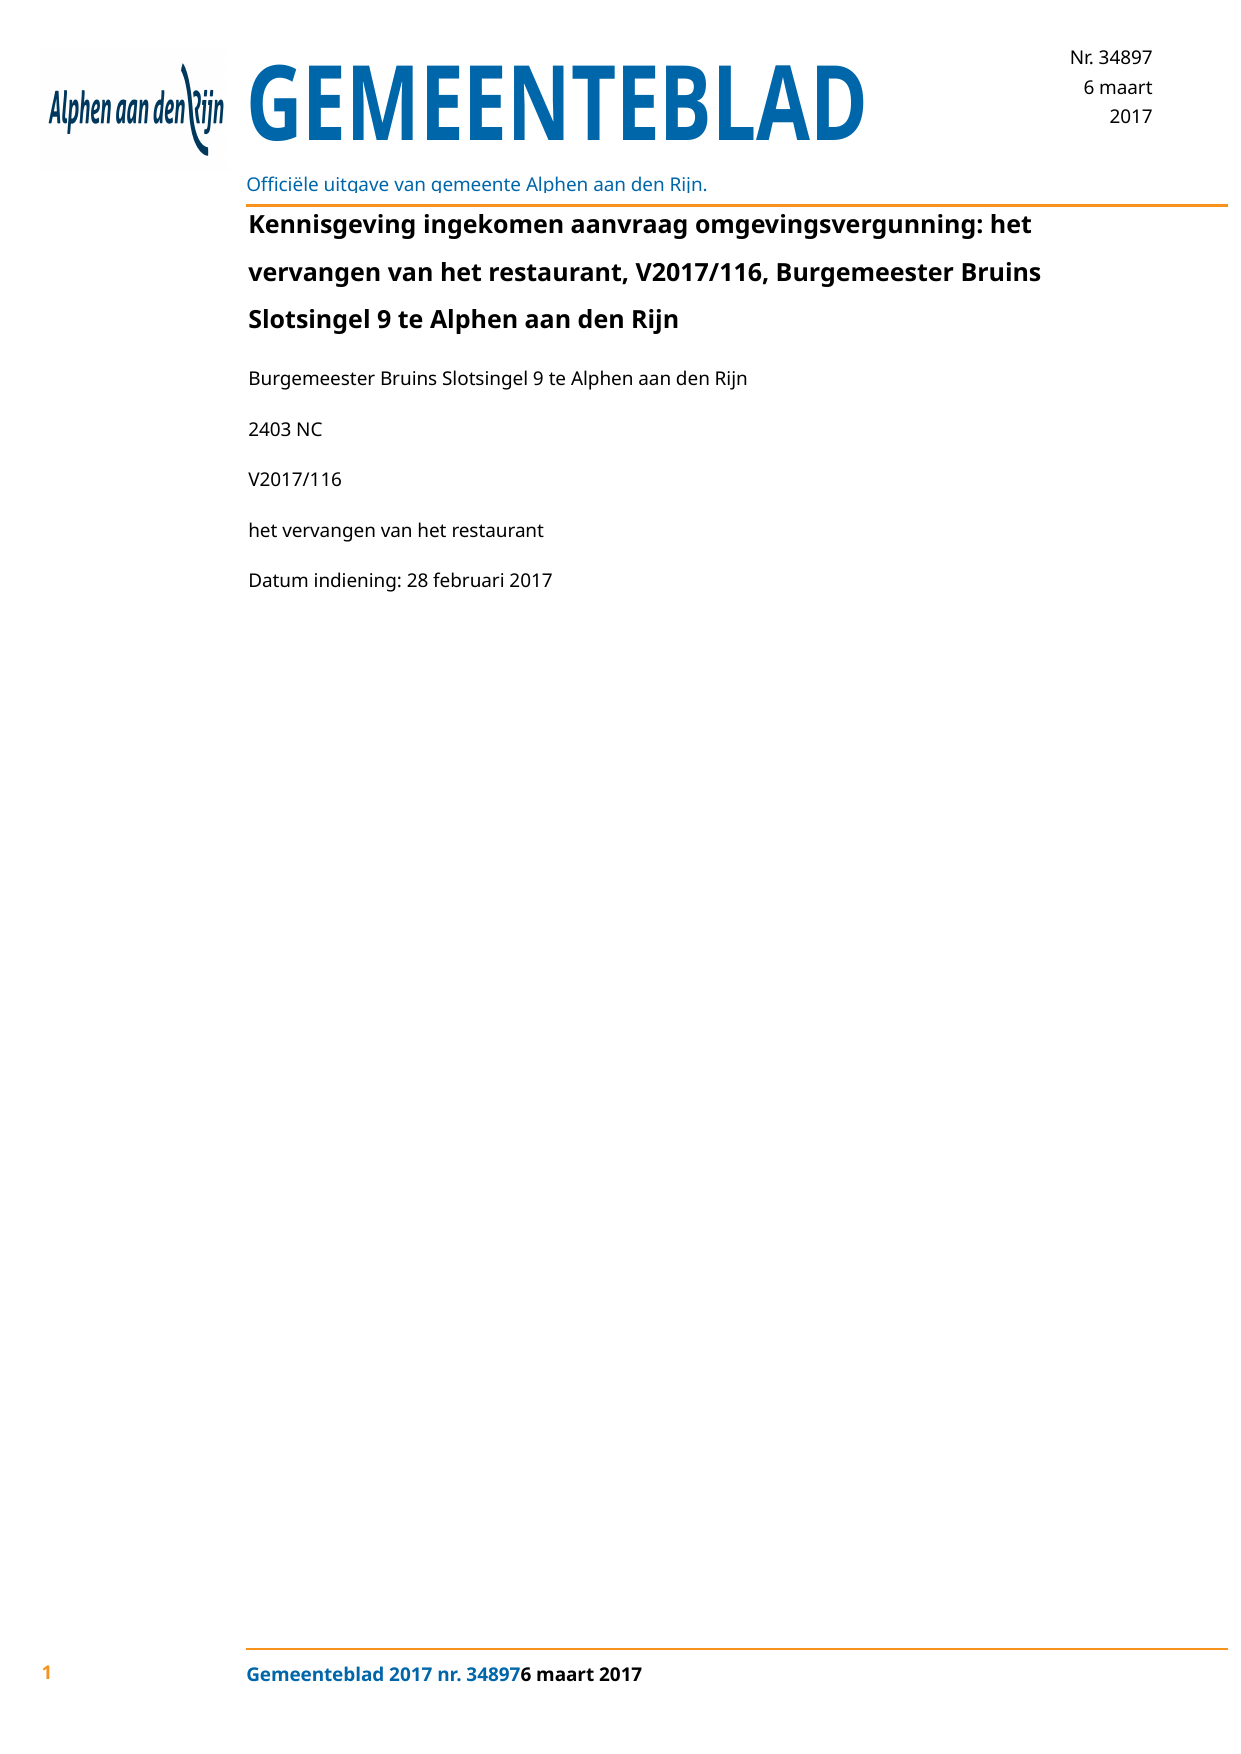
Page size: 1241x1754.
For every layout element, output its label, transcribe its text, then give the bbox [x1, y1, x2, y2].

text het vervangen van het restaurant [248, 517, 1152, 542]
text Burgemeester Bruins Slotsingel 9 te Alphen aan den Rijn [248, 366, 1152, 391]
text V2017/116 [248, 466, 1152, 492]
text Datum indiening: 28 februari 2017 [248, 567, 1152, 593]
picture [41, 47, 231, 172]
text 2403 NC [248, 416, 1152, 442]
text Kennisgeving ingekomen aanvraag omgevingsvergunning: het vervangen van het restaurant, V2017/116, Burgemeester Bruins Slotsingel 9 te Alphen aan den Rijn [248, 207, 1152, 336]
